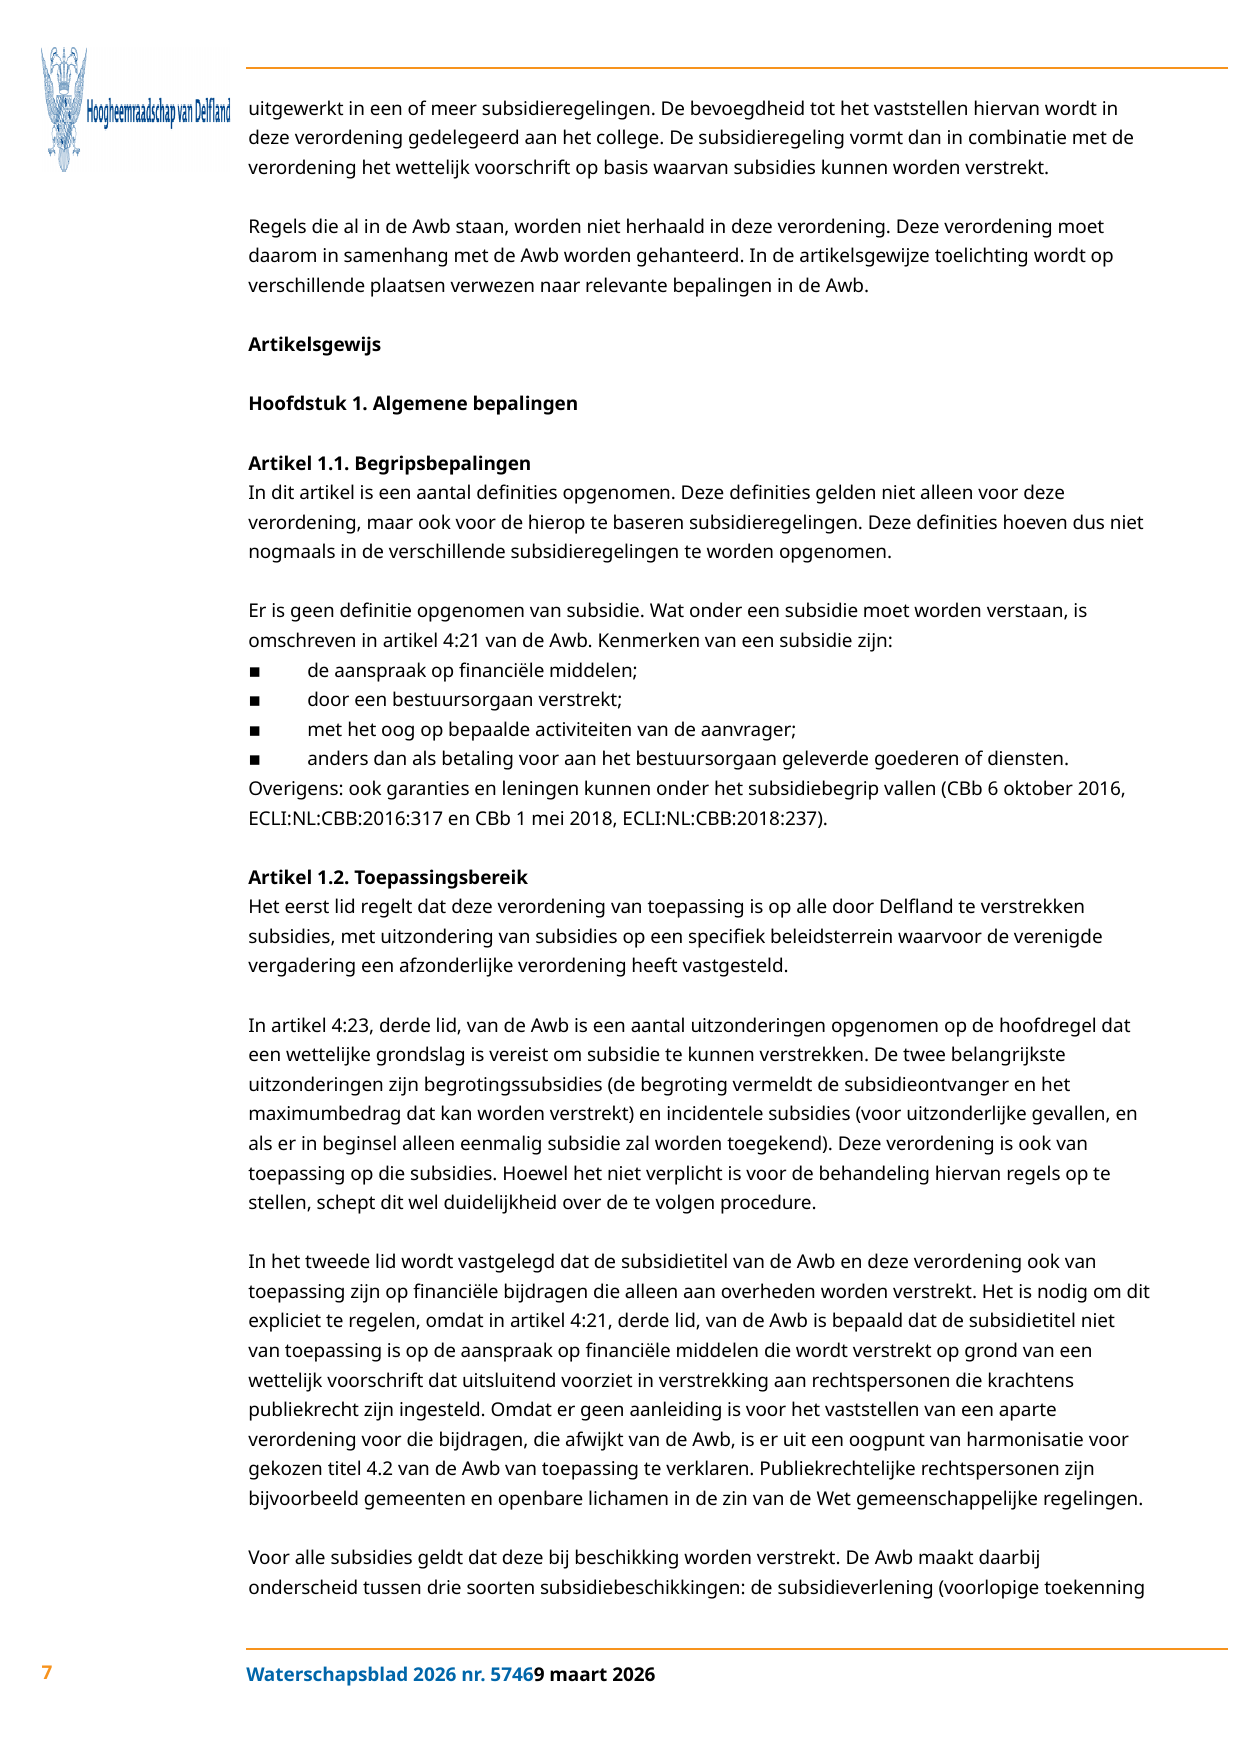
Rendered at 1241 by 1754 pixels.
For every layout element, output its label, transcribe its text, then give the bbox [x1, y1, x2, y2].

text Er is geen definitie opgenomen van subsidie. Wat onder een subsidie moet worden verstaan, is omschreven in artikel 4:21 van de Awb. Kenmerken van een subsidie zijn: [248, 598, 1152, 653]
list de aanspraak op financiële middelen; [248, 657, 1152, 683]
text Hoofdstuk 1. Algemene bepalingen [248, 391, 1152, 416]
text In dit artikel is een aantal definities opgenomen. Deze definities gelden niet alleen voor deze verordening, maar ook voor de hierop te baseren subsidieregelingen. Deze definities hoeven dus niet nogmaals in de verschillende subsidieregelingen te worden opgenomen. [248, 479, 1152, 564]
text Overigens: ook garanties en leningen kunnen onder het subsidiebegrip vallen (CBb 6 oktober 2016, ECLI:NL:CBB:2016:317 en CBb 1 mei 2018, ECLI:NL:CBB:2018:237). [248, 775, 1152, 831]
text In artikel 4:23, derde lid, van de Awb is een aantal uitzonderingen opgenomen op de hoofdregel dat een wettelijke grondslag is vereist om subsidie te kunnen verstrekken. De twee belangrijkste uitzonderingen zijn begrotingssubsidies (de begroting vermeldt de subsidieontvanger en het maximumbedrag dat kan worden verstrekt) en incidentele subsidies (voor uitzonderlijke gevallen, en als er in beginsel alleen eenmalig subsidie zal worden toegekend). Deze verordening is ook van toepassing op die subsidies. Hoewel het niet verplicht is voor de behandeling hiervan regels op te stellen, schept dit wel duidelijkheid over de te volgen procedure. [248, 1012, 1152, 1215]
text In het tweede lid wordt vastgelegd dat de subsidietitel van de Awb en deze verordening ook van toepassing zijn op financiële bijdragen die alleen aan overheden worden verstrekt. Het is nodig om dit expliciet te regelen, omdat in artikel 4:21, derde lid, van de Awb is bepaald dat de subsidietitel niet van toepassing is op de aanspraak op financiële middelen die wordt verstrekt op grond van een wettelijk voorschrift dat uitsluitend voorziet in verstrekking aan rechtspersonen die krachtens publiekrecht zijn ingesteld. Omdat er geen aanleiding is voor het vaststellen van een aparte verordening voor die bijdragen, die afwijkt van de Awb, is er uit een oogpunt van harmonisatie voor gekozen titel 4.2 van de Awb van toepassing te verklaren. Publiekrechtelijke rechtspersonen zijn bijvoorbeeld gemeenten en openbare lichamen in de zin van de Wet gemeenschappelijke regelingen. [248, 1248, 1152, 1511]
text Artikel 1.1. Begripsbepalingen [248, 450, 1152, 476]
text Regels die al in de Awb staan, worden niet herhaald in deze verordening. Deze verordening moet daarom in samenhang met de Awb worden gehanteerd. In de artikelsgewijze toelichting wordt op verschillende plaatsen verwezen naar relevante bepalingen in de Awb. [248, 213, 1152, 298]
text Artikelsgewijs [248, 331, 1152, 357]
list door een bestuursorgaan verstrekt; [248, 686, 1152, 712]
text Het eerst lid regelt dat deze verordening van toepassing is op alle door Delfland te verstrekken subsidies, met uitzondering van subsidies op een specifiek beleidsterrein waarvoor de verenigde vergadering een afzonderlijke verordening heeft vastgesteld. [248, 893, 1152, 978]
picture [41, 47, 231, 172]
text Voor alle subsidies geldt dat deze bij beschikking worden verstrekt. De Awb maakt daarbij onderscheid tussen drie soorten subsidiebeschikkingen: de subsidieverlening (voorlopige toekenning [248, 1544, 1152, 1600]
text Artikel 1.2. Toepassingsbereik [248, 864, 1152, 890]
list anders dan als betaling voor aan het bestuursorgaan geleverde goederen of diensten. [248, 746, 1152, 771]
list met het oog op bepaalde activiteiten van de aanvrager; [248, 716, 1152, 742]
text uitgewerkt in een of meer subsidieregelingen. De bevoegdheid tot het vaststellen hiervan wordt in deze verordening gedelegeerd aan het college. De subsidieregeling vormt dan in combinatie met de verordening het wettelijk voorschrift op basis waarvan subsidies kunnen worden verstrekt. [248, 95, 1152, 180]
